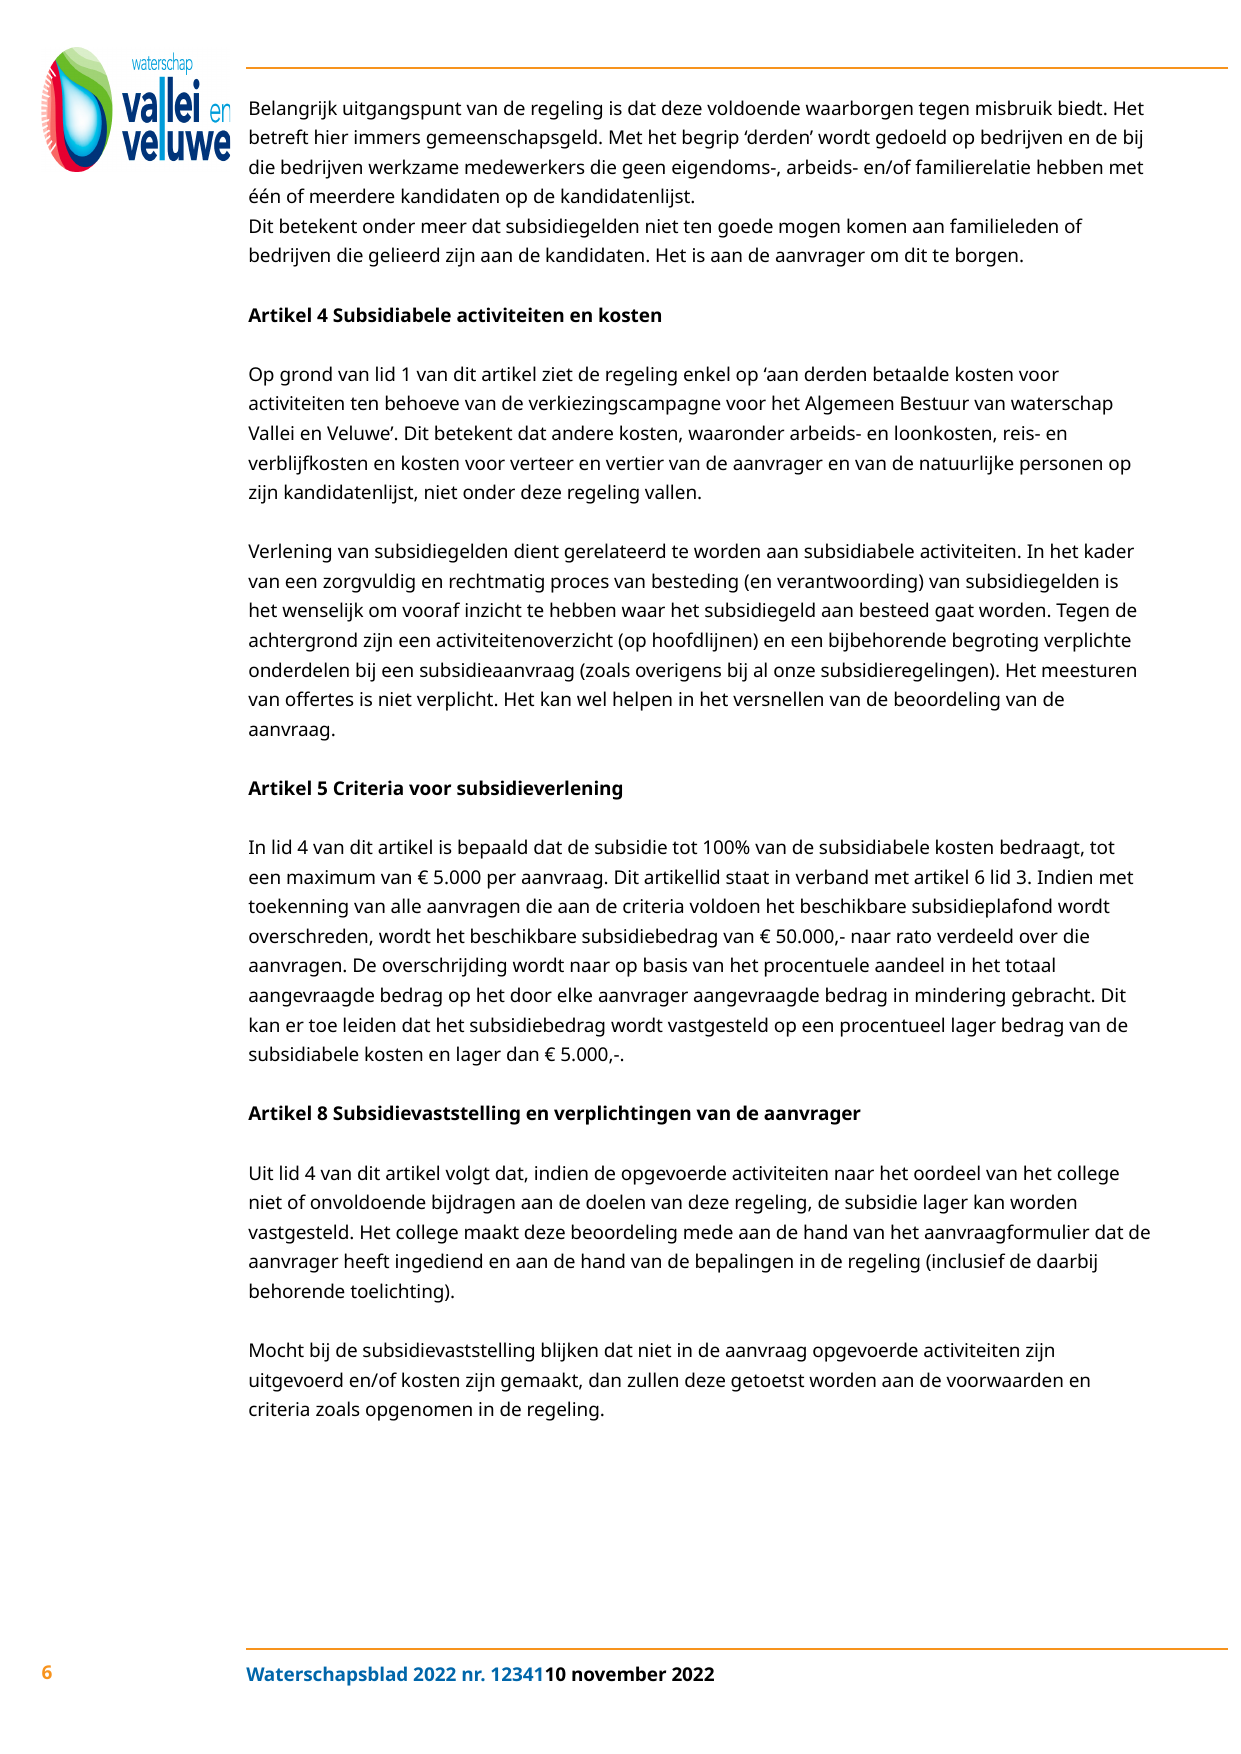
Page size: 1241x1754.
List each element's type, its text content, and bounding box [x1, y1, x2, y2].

text Op grond van lid 1 van dit artikel ziet de regeling enkel op ‘aan derden betaalde kosten voor activiteiten ten behoeve van de verkiezingscampagne voor het Algemeen Bestuur van waterschap Vallei en Veluwe’. Dit betekent dat andere kosten, waaronder arbeids- en loonkosten, reis- en verblijfkosten en kosten voor verteer en vertier van de aanvrager en van de natuurlijke personen op zijn kandidatenlijst, niet onder deze regeling vallen. [248, 361, 1152, 505]
text Dit betekent onder meer dat subsidiegelden niet ten goede mogen komen aan familieleden of bedrijven die gelieerd zijn aan de kandidaten. Het is aan de aanvrager om dit te borgen. [248, 213, 1152, 268]
text Artikel 5 Criteria voor subsidieverlening [248, 775, 1152, 801]
text Artikel 8 Subsidievaststelling en verplichtingen van de aanvrager [248, 1101, 1152, 1126]
picture [41, 47, 231, 172]
text Artikel 4 Subsidiabele activiteiten en kosten [248, 302, 1152, 328]
text In lid 4 van dit artikel is bepaald dat de subsidie tot 100% van de subsidiabele kosten bedraagt, tot een maximum van € 5.000 per aanvraag. Dit artikellid staat in verband met artikel 6 lid 3. Indien met toekenning van alle aanvragen die aan de criteria voldoen het beschikbare subsidieplafond wordt overschreden, wordt het beschikbare subsidiebedrag van € 50.000,- naar rato verdeeld over die aanvragen. De overschrijding wordt naar op basis van het procentuele aandeel in het totaal aangevraagde bedrag op het door elke aanvrager aangevraagde bedrag in mindering gebracht. Dit kan er toe leiden dat het subsidiebedrag wordt vastgesteld op een procentueel lager bedrag van de subsidiabele kosten en lager dan € 5.000,-. [248, 834, 1152, 1067]
text Uit lid 4 van dit artikel volgt dat, indien de opgevoerde activiteiten naar het oordeel van het college niet of onvoldoende bijdragen aan de doelen van deze regeling, de subsidie lager kan worden vastgesteld. Het college maakt deze beoordeling mede aan de hand van het aanvraagformulier dat de aanvrager heeft ingediend en aan de hand van de bepalingen in de regeling (inclusief de daarbij behorende toelichting). [248, 1160, 1152, 1304]
text Belangrijk uitgangspunt van de regeling is dat deze voldoende waarborgen tegen misbruik biedt. Het betreft hier immers gemeenschapsgeld. Met het begrip ‘derden’ wordt gedoeld op bedrijven en de bij die bedrijven werkzame medewerkers die geen eigendoms-, arbeids- en/of familierelatie hebben met één of meerdere kandidaten op de kandidatenlijst. [248, 95, 1152, 209]
text Verlening van subsidiegelden dient gerelateerd te worden aan subsidiabele activiteiten. In het kader van een zorgvuldig en rechtmatig proces van besteding (en verantwoording) van subsidiegelden is het wenselijk om vooraf inzicht te hebben waar het subsidiegeld aan besteed gaat worden. Tegen de achtergrond zijn een activiteitenoverzicht (op hoofdlijnen) en een bijbehorende begroting verplichte onderdelen bij een subsidieaanvraag (zoals overigens bij al onze subsidieregelingen). Het meesturen van offertes is niet verplicht. Het kan wel helpen in het versnellen van de beoordeling van de aanvraag. [248, 538, 1152, 742]
text Mocht bij de subsidievaststelling blijken dat niet in de aanvraag opgevoerde activiteiten zijn uitgevoerd en/of kosten zijn gemaakt, dan zullen deze getoetst worden aan de voorwaarden en criteria zoals opgenomen in de regeling. [248, 1337, 1152, 1422]
